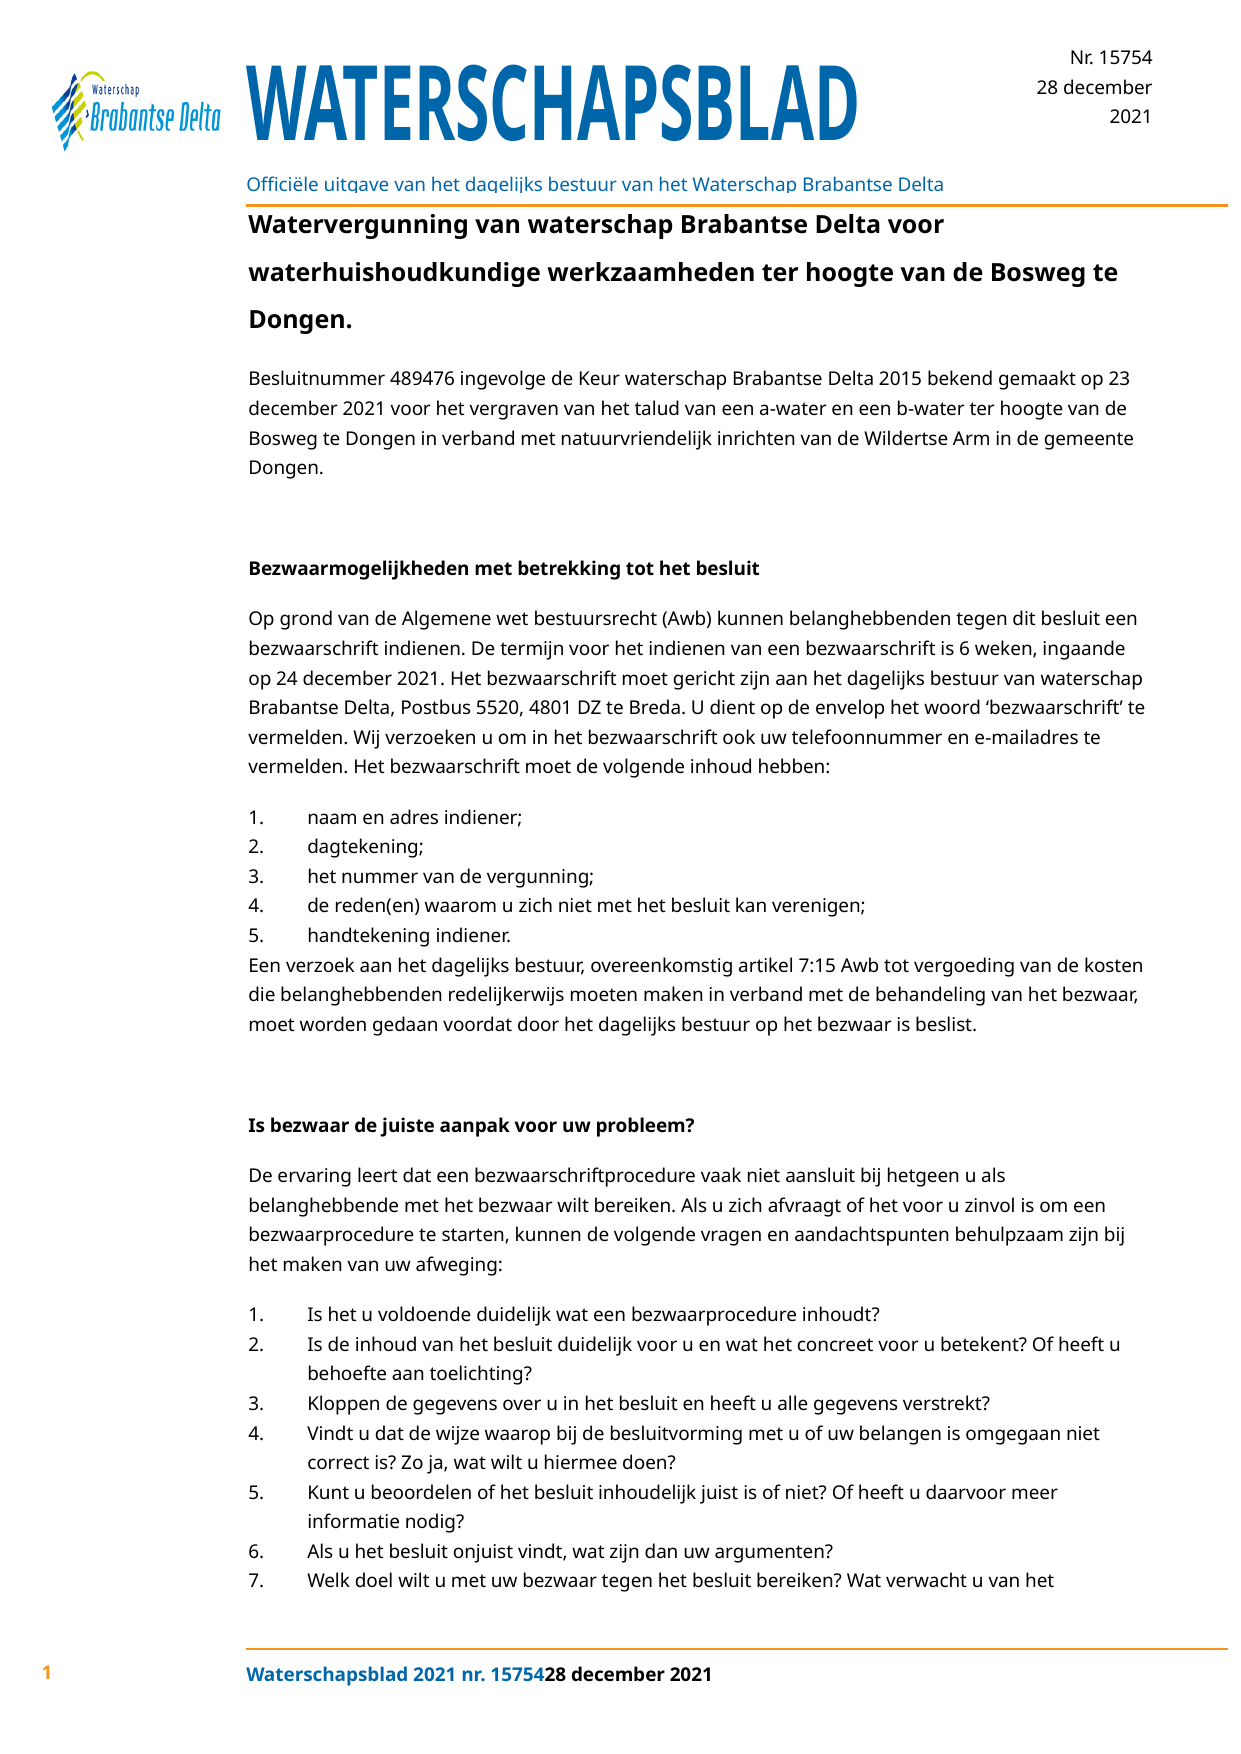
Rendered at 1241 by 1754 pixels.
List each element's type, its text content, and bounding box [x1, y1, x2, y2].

list Welk doel wilt u met uw bezwaar tegen het besluit bereiken? Wat verwacht u van het [248, 1568, 1152, 1593]
list Als u het besluit onjuist vindt, wat zijn dan uw argumenten? [248, 1538, 1152, 1564]
list Is het u voldoende duidelijk wat een bezwaarprocedure inhoudt? [248, 1301, 1152, 1327]
list handtekening indiener. [248, 922, 1152, 948]
list naam en adres indiener; [248, 804, 1152, 829]
text Een verzoek aan het dagelijks bestuur, overeenkomstig artikel 7:15 Awb tot vergoeding van de kosten die belanghebbenden redelijkerwijs moeten maken in verband met de behandeling van het bezwaar, moet worden gedaan voordat door het dagelijks bestuur op het bezwaar is beslist. [248, 952, 1152, 1037]
text De ervaring leert dat een bezwaarschriftprocedure vaak niet aansluit bij hetgeen u als belanghebbende met het bezwaar wilt bereiken. Als u zich afvraagt of het voor u zinvol is om een bezwaarprocedure te starten, kunnen de volgende vragen en aandachtspunten behulpzaam zijn bij het maken van uw afweging: [248, 1162, 1152, 1277]
text Besluitnummer 489476 ingevolge de Keur waterschap Brabantse Delta 2015 bekend gemaakt op 23 december 2021 voor het vergraven van het talud van een a-water en een b-water ter hoogte van de Bosweg te Dongen in verband met natuurvriendelijk inrichten van de Wildertse Arm in de gemeente Dongen. [248, 366, 1152, 480]
list het nummer van de vergunning; [248, 863, 1152, 889]
text Op grond van de Algemene wet bestuursrecht (Awb) kunnen belanghebbenden tegen dit besluit een bezwaarschrift indienen. De termijn voor het indienen van een bezwaarschrift is 6 weken, ingaande op 24 december 2021. Het bezwaarschrift moet gericht zijn aan het dagelijks bestuur van waterschap Brabantse Delta, Postbus 5520, 4801 DZ te Breda. U dient op de envelop het woord ‘bezwaarschrift’ te vermelden. Wij verzoeken u om in het bezwaarschrift ook uw telefoonnummer en e‑mailadres te vermelden. Het bezwaarschrift moet de volgende inhoud hebben: [248, 606, 1152, 779]
list Is de inhoud van het besluit duidelijk voor u en wat het concreet voor u betekent? Of heeft u behoefte aan toelichting? [248, 1331, 1152, 1386]
list dagtekening; [248, 833, 1152, 859]
picture [41, 47, 231, 172]
text Watervergunning van waterschap Brabantse Delta voor waterhuishoudkundige werkzaamheden ter hoogte van de Bosweg te Dongen. [248, 207, 1152, 336]
list Kloppen de gegevens over u in het besluit en heeft u alle gegevens verstrekt? [248, 1390, 1152, 1416]
text Bezwaarmogelijkheden met betrekking tot het besluit [248, 555, 1152, 581]
list Vindt u dat de wijze waarop bij de besluitvorming met u of uw belangen is omgegaan niet correct is? Zo ja, wat wilt u hiermee doen? [248, 1420, 1152, 1475]
list Kunt u beoordelen of het besluit inhoudelijk juist is of niet? Of heeft u daarvoor meer informatie nodig? [248, 1479, 1152, 1534]
text Is bezwaar de juiste aanpak voor uw probleem? [248, 1112, 1152, 1137]
list de reden(en) waarom u zich niet met het besluit kan verenigen; [248, 893, 1152, 918]
